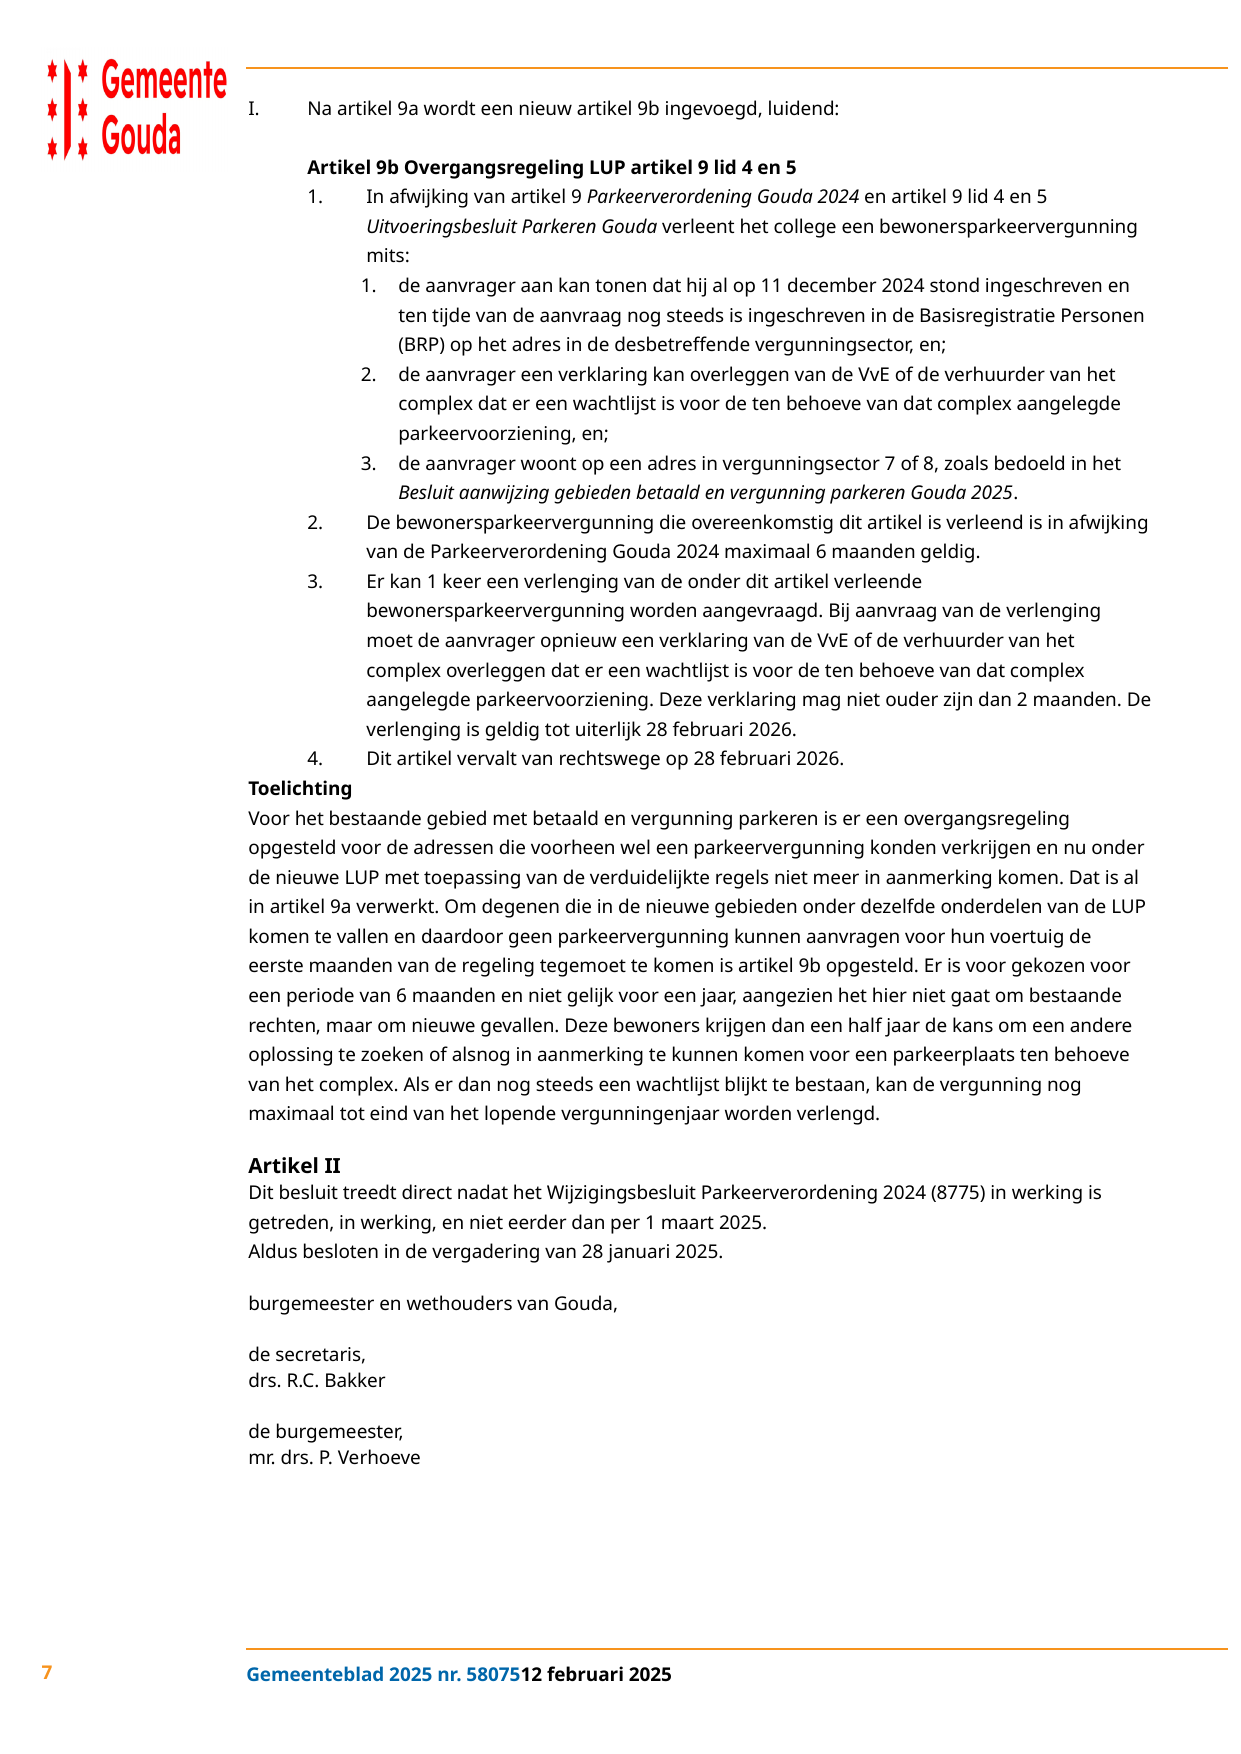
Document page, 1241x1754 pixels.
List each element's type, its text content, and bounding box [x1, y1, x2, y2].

text drs. R.C. Bakker [248, 1367, 1152, 1393]
text Voor het bestaande gebied met betaald en vergunning parkeren is er een overgangsregeling opgesteld voor de adressen die voorheen wel een parkeervergunning konden verkrijgen en nu onder de nieuwe LUP met toepassing van de verduidelijkte regels niet meer in aanmerking komen. Dat is al in artikel 9a verwerkt. Om degenen die in de nieuwe gebieden onder dezelfde onderdelen van de LUP komen te vallen en daardoor geen parkeervergunning kunnen aanvragen voor hun voertuig de eerste maanden van de regeling tegemoet te komen is artikel 9b opgesteld. Er is voor gekozen voor een periode van 6 maanden en niet gelijk voor een jaar, aangezien het hier niet gaat om bestaande rechten, maar om nieuwe gevallen. Deze bewoners krijgen dan een half jaar de kans om een andere oplossing te zoeken of alsnog in aanmerking te kunnen komen voor een parkeerplaats ten behoeve van het complex. Als er dan nog steeds een wachtlijst blijkt te bestaan, kan de vergunning nog maximaal tot eind van het lopende vergunningenjaar worden verlengd. [248, 805, 1152, 1126]
text Aldus besloten in de vergadering van 28 januari 2025. [248, 1239, 1152, 1264]
list Na artikel 9a wordt een nieuw artikel 9b ingevoegd, luidend: [248, 95, 1152, 121]
text burgemeester en wethouders van Gouda, [248, 1290, 1152, 1316]
list Artikel 9b Overgangsregeling LUP artikel 9 lid 4 en 5 [248, 154, 1152, 180]
list de aanvrager een verklaring kan overleggen van de VvE of de verhuurder van het complex dat er een wachtlijst is voor de ten behoeve van dat complex aangelegde parkeervoorziening, en; [361, 361, 1152, 446]
text de burgemeester, [248, 1419, 1152, 1444]
text Dit besluit treedt direct nadat het Wijzigingsbesluit Parkeerverordening 2024 (8775) in werking is getreden, in werking, en niet eerder dan per 1 maart 2025. [248, 1179, 1152, 1235]
picture [41, 47, 231, 172]
list Er kan 1 keer een verlenging van de onder dit artikel verleende bewonersparkeervergunning worden aangevraagd. Bij aanvraag van de verlenging moet de aanvrager opnieuw een verklaring van de VvE of de verhuurder van het complex overleggen dat er een wachtlijst is voor de ten behoeve van dat complex aangelegde parkeervoorziening. Deze verklaring mag niet ouder zijn dan 2 maanden. De verlenging is geldig tot uiterlijk 28 februari 2026. [307, 568, 1152, 742]
text de secretaris, [248, 1342, 1152, 1367]
list de aanvrager woont op een adres in vergunningsector 7 of 8, zoals bedoeld in het Besluit aanwijzing gebieden betaald en vergunning parkeren Gouda 2025. [361, 450, 1152, 505]
text Artikel II [248, 1151, 1152, 1179]
list Dit artikel vervalt van rechtswege op 28 februari 2026. [307, 746, 1152, 771]
list de aanvrager aan kan tonen dat hij al op 11 december 2024 stond ingeschreven en ten tijde van de aanvraag nog steeds is ingeschreven in de Basisregistratie Personen (BRP) op het adres in de desbetreffende vergunningsector, en; [361, 272, 1152, 357]
list De bewonersparkeervergunning die overeenkomstig dit artikel is verleend is in afwijking van de Parkeerverordening Gouda 2024 maximaal 6 maanden geldig. [307, 509, 1152, 564]
list In afwijking van artikel 9 Parkeerverordening Gouda 2024 en artikel 9 lid 4 en 5 Uitvoeringsbesluit Parkeren Gouda verleent het college een bewonersparkeervergunning mits: [307, 183, 1152, 268]
text mr. drs. P. Verhoeve [248, 1444, 1152, 1470]
text Toelichting [248, 775, 1152, 801]
